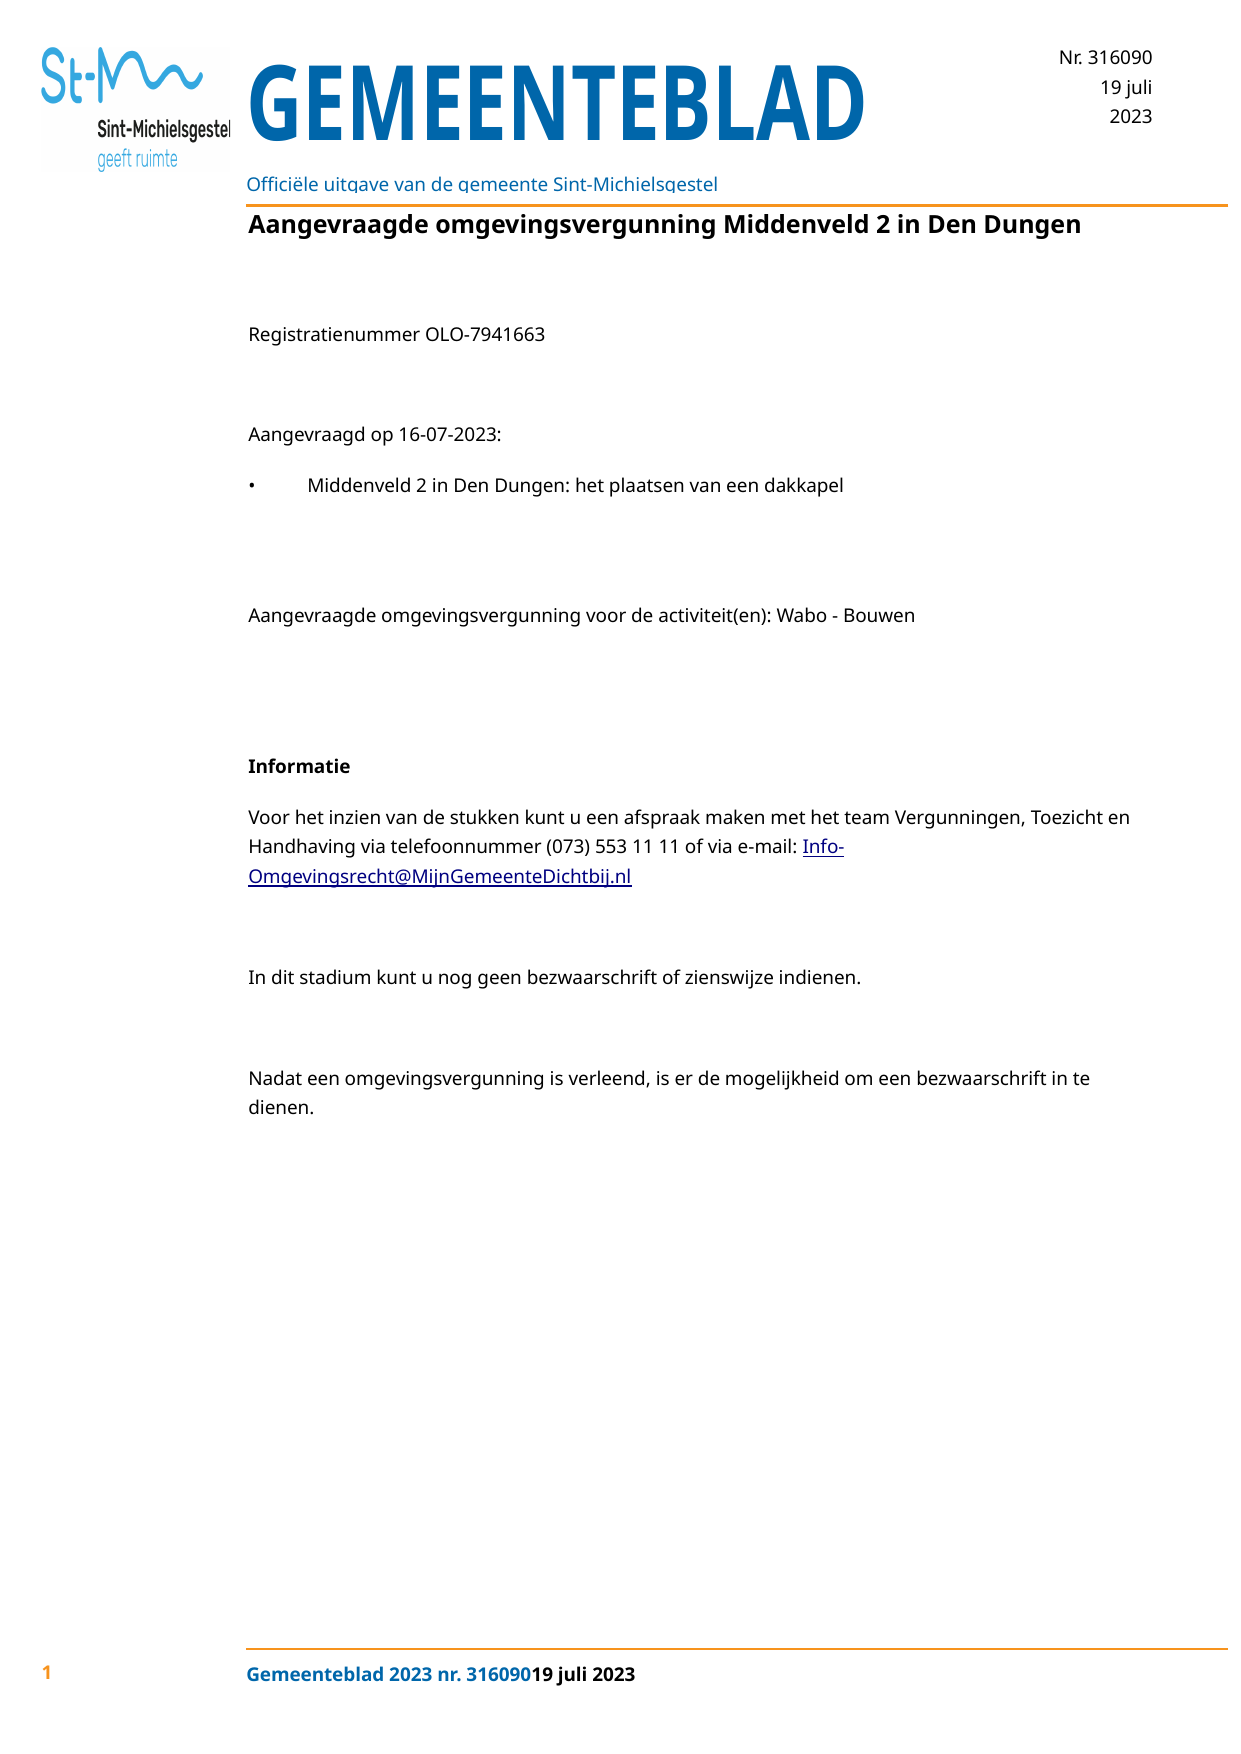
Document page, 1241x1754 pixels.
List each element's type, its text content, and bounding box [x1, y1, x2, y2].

text Registratienummer OLO-7941663 [248, 321, 1152, 346]
text Aangevraagde omgevingsvergunning voor de activiteit(en): Wabo - Bouwen [248, 602, 1152, 628]
text Aangevraagd op 16-07-2023: [248, 422, 1152, 447]
text Informatie [248, 754, 1152, 779]
text In dit stadium kunt u nog geen bezwaarschrift of zienswijze indienen. [248, 964, 1152, 990]
text Aangevraagde omgevingsvergunning Middenveld 2 in Den Dungen [248, 207, 1152, 241]
picture [41, 47, 231, 172]
list Middenveld 2 in Den Dungen: het plaatsen van een dakkapel [248, 472, 1152, 498]
text Voor het inzien van de stukken kunt u een afspraak maken met het team Vergunningen, Toezicht en Handhaving via telefoonnummer (073) 553 11 11 of via e-mail: Info-Omgevingsrecht@MijnGemeenteDichtbij.nl [248, 804, 1152, 889]
text Nadat een omgevingsvergunning is verleend, is er de mogelijkheid om een bezwaarschrift in te dienen. [248, 1065, 1152, 1120]
